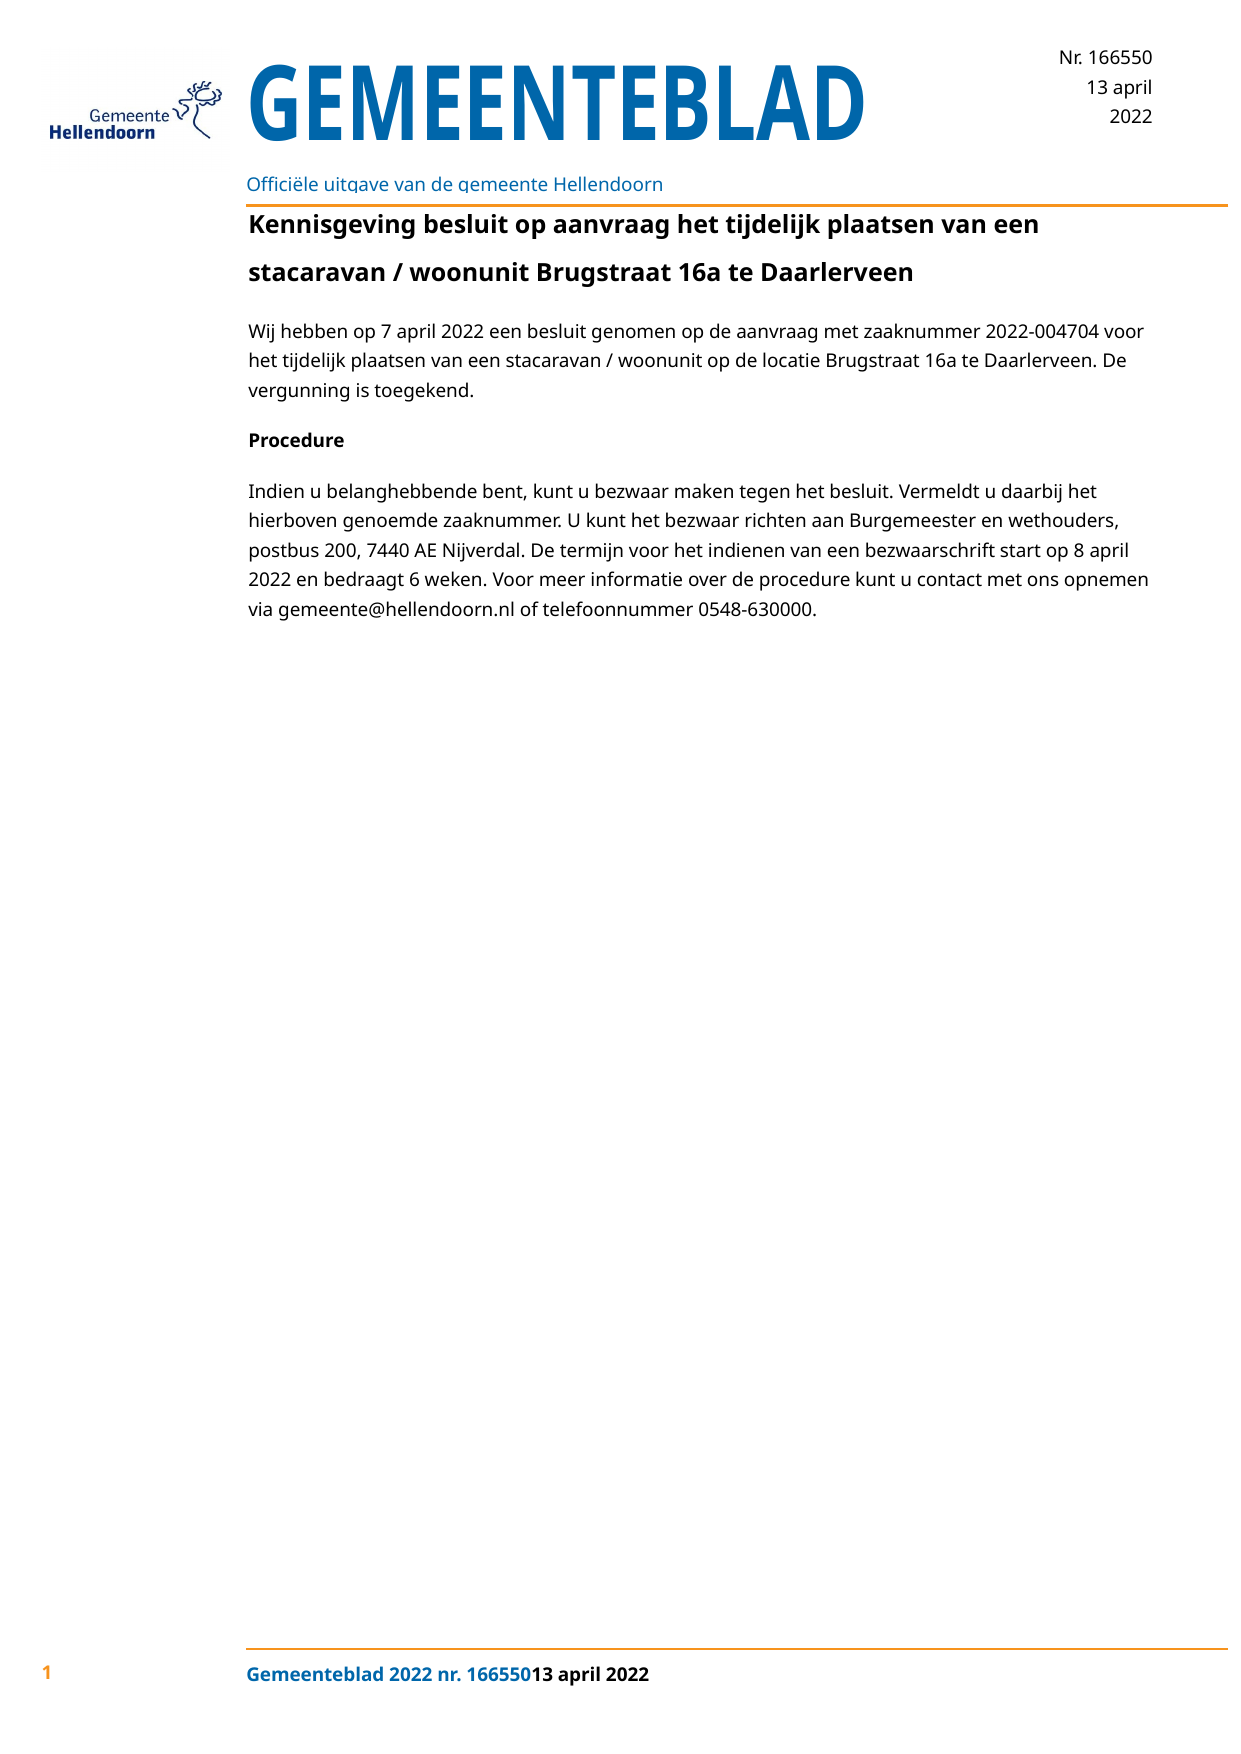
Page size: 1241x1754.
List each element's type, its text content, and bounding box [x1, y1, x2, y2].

text Indien u belanghebbende bent, kunt u bezwaar maken tegen het besluit. Vermeldt u daarbij het hierboven genoemde zaaknummer. U kunt het bezwaar richten aan Burgemeester en wethouders, postbus 200, 7440 AE Nijverdal. De termijn voor het indienen van een bezwaarschrift start op 8 april 2022 en bedraagt 6 weken. Voor meer informatie over de procedure kunt u contact met ons opnemen via gemeente@hellendoorn.nl of telefoonnummer 0548-630000. [248, 478, 1152, 622]
text Procedure [248, 427, 1152, 453]
text Kennisgeving besluit op aanvraag het tijdelijk plaatsen van een stacaravan / woonunit Brugstraat 16a te Daarlerveen [248, 207, 1152, 288]
picture [41, 47, 231, 172]
text Wij hebben op 7 april 2022 een besluit genomen op de aanvraag met zaaknummer 2022-004704 voor het tijdelijk plaatsen van een stacaravan / woonunit op de locatie Brugstraat 16a te Daarlerveen. De vergunning is toegekend. [248, 318, 1152, 403]
